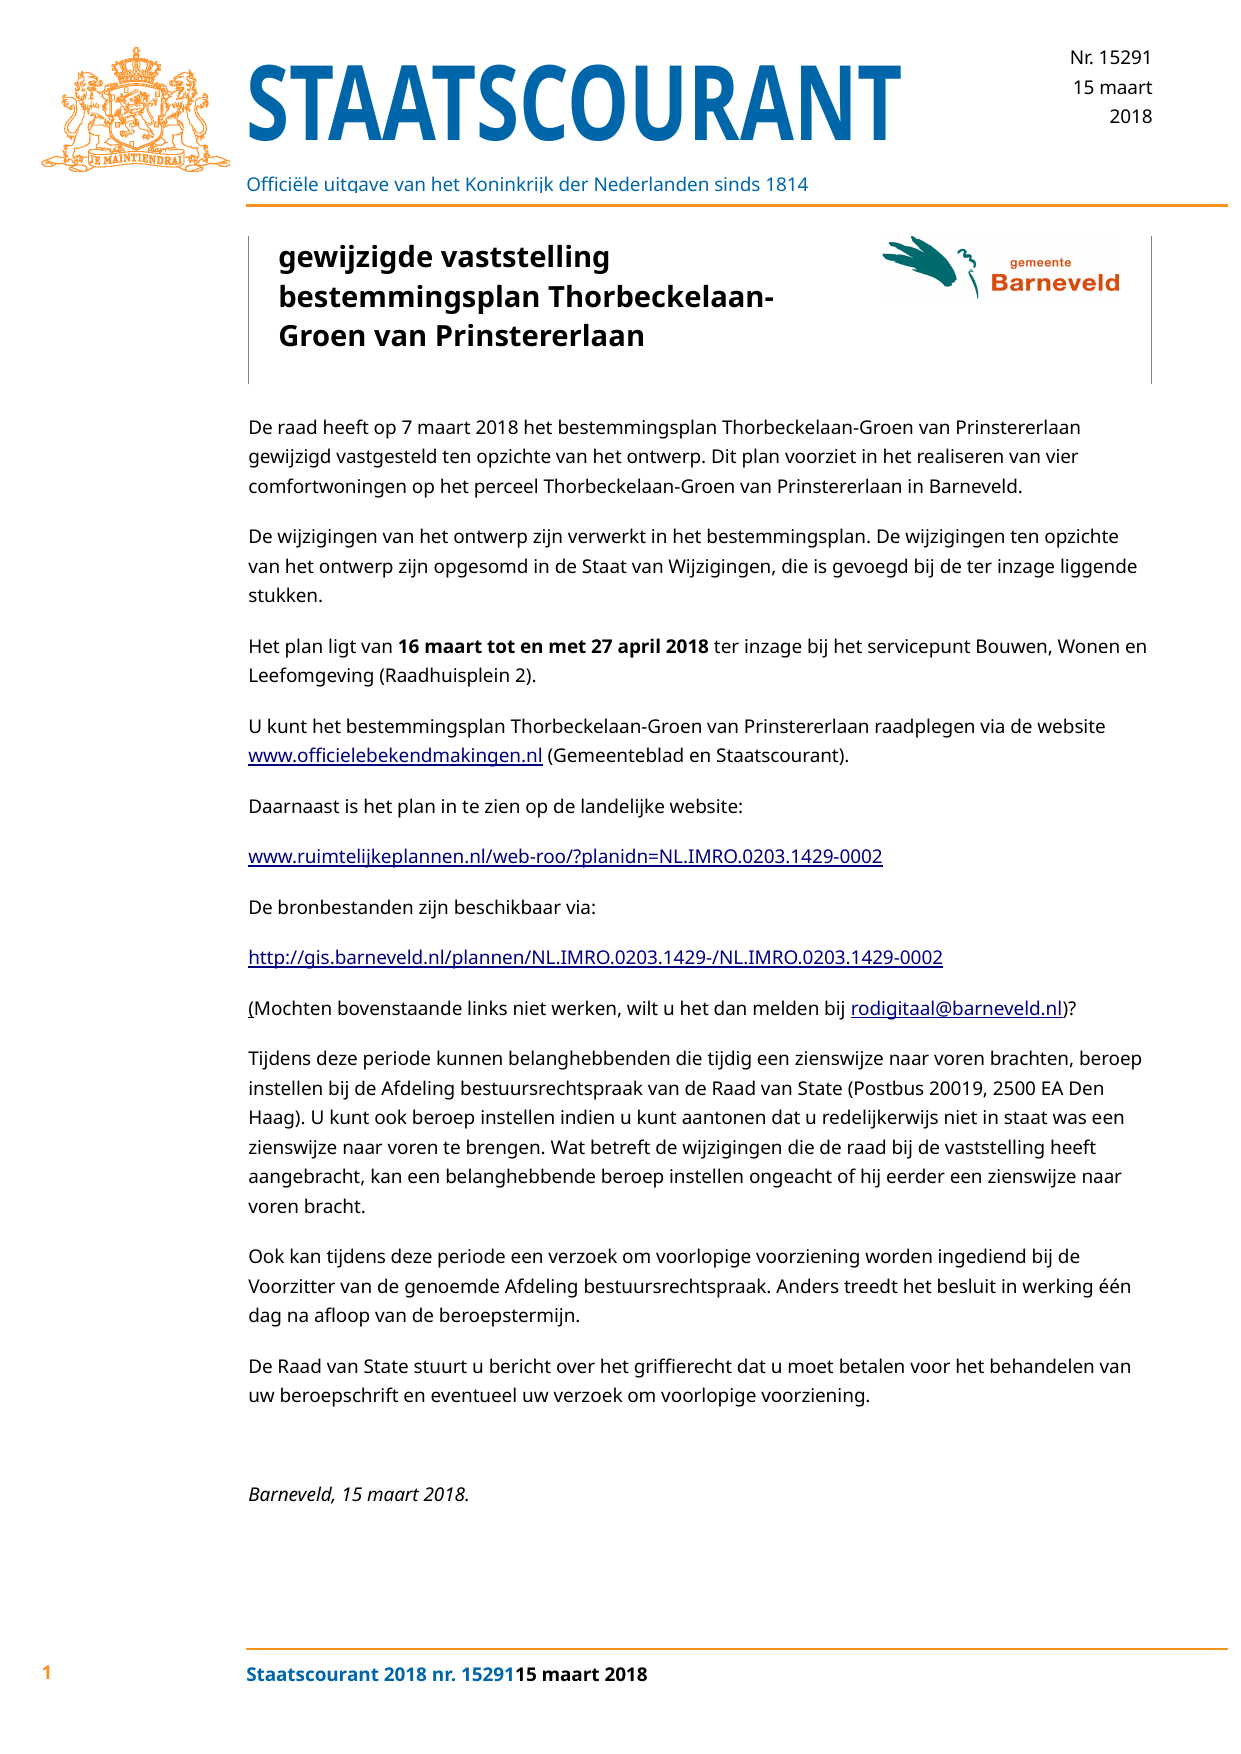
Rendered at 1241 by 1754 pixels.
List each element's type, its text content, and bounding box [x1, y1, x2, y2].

text Tijdens deze periode kunnen belanghebbenden die tijdig een zienswijze naar voren brachten, beroep instellen bij de Afdeling bestuursrechtspraak van de Raad van State (Postbus 20019, 2500 EA Den Haag). U kunt ook beroep instellen indien u kunt aantonen dat u redelijkerwijs niet in staat was een zienswijze naar voren te brengen. Wat betreft de wijzigingen die de raad bij de vaststelling heeft aangebracht, kan een belanghebbende beroep instellen ongeacht of hij eerder een zienswijze naar voren bracht. [248, 1045, 1152, 1219]
table_header [850, 236, 1151, 384]
picture [41, 47, 231, 172]
text De raad heeft op 7 maart 2018 het bestemmingsplan Thorbeckelaan-Groen van Prinstererlaan gewijzigd vastgesteld ten opzichte van het ontwerp. Dit plan voorziet in het realiseren van vier comfortwoningen op het perceel Thorbeckelaan-Groen van Prinstererlaan in Barneveld. [248, 414, 1152, 499]
text Het plan ligt van 16 maart tot en met 27 april 2018 ter inzage bij het servicepunt Bouwen, Wonen en Leefomgeving (Raadhuisplein 2). [248, 633, 1152, 688]
text Ook kan tijdens deze periode een verzoek om voorlopige voorziening worden ingediend bij de Voorzitter van de genoemde Afdeling bestuursrechtspraak. Anders treedt het besluit in werking één dag na afloop van de beroepstermijn. [248, 1243, 1152, 1328]
picture [882, 236, 1119, 299]
text http://gis.barneveld.nl/plannen/NL.IMRO.0203.1429-/NL.IMRO.0203.1429-0002 [248, 944, 1152, 970]
text www.ruimtelijkeplannen.nl/web-roo/?planidn=NL.IMRO.0203.1429-0002 [248, 843, 1152, 869]
text (Mochten bovenstaande links niet werken, wilt u het dan melden bij rodigitaal@barneveld.nl)? [248, 995, 1152, 1021]
text Barneveld, 15 maart 2018. [248, 1481, 1152, 1507]
text U kunt het bestemmingsplan Thorbeckelaan-Groen van Prinstererlaan raadplegen via de website www.officielebekendmakingen.nl (Gemeenteblad en Staatscourant). [248, 713, 1152, 768]
text De Raad van State stuurt u bericht over het griffierecht dat u moet betalen voor het behandelen van uw beroepschrift en eventueel uw verzoek om voorlopige voorziening. [248, 1353, 1152, 1408]
text De wijzigingen van het ontwerp zijn verwerkt in het bestemmingsplan. De wijzigingen ten opzichte van het ontwerp zijn opgesomd in de Staat van Wijzigingen, die is gevoegd bij de ter inzage liggende stukken. [248, 523, 1152, 608]
text De bronbestanden zijn beschikbaar via: [248, 894, 1152, 920]
table_header gewijzigde vaststelling bestemmingsplan Thorbeckelaan-Groen van Prinstererlaan [249, 236, 850, 384]
text Daarnaast is het plan in te zien op de landelijke website: [248, 793, 1152, 819]
